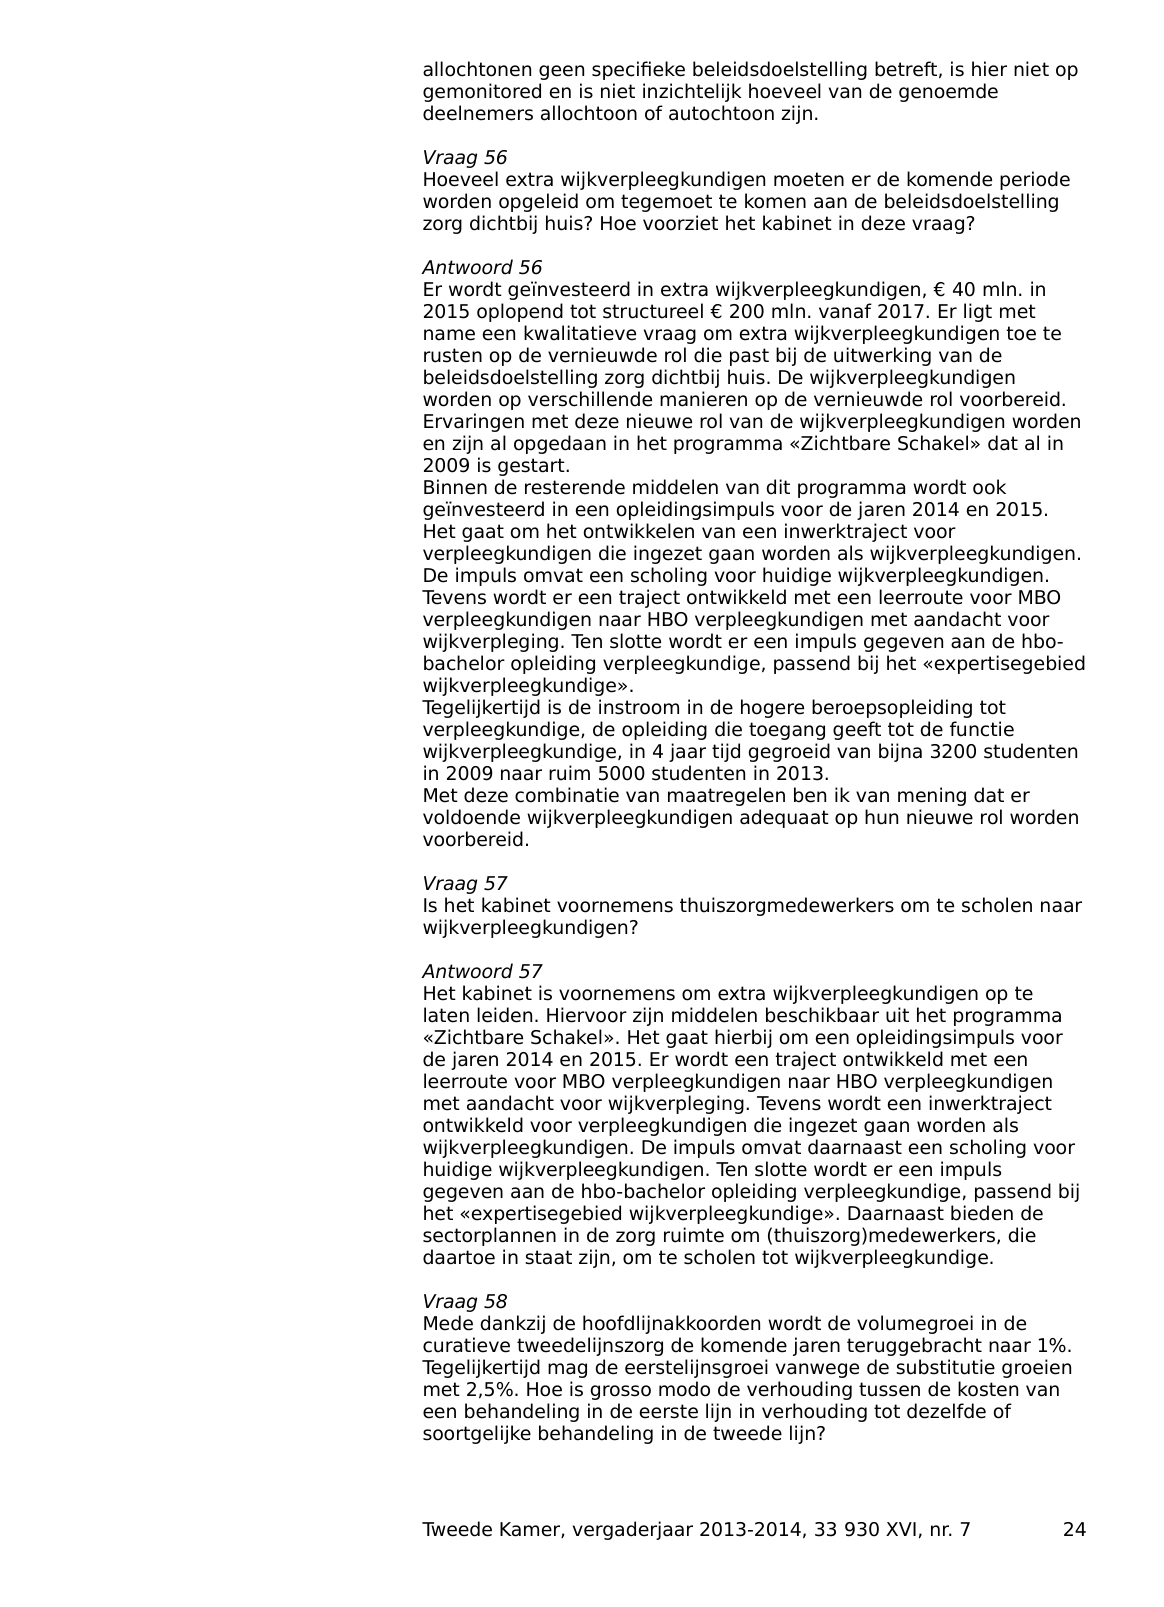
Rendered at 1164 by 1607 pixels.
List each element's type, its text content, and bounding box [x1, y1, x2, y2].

text Hoeveel extra wijkverpleegkundigen moeten er de komende periode worden opgeleid om tegemoet te komen aan de beleidsdoelstelling zorg dichtbij huis? Hoe voorziet het kabinet in deze vraag? [422, 169, 1087, 235]
text Tegelijkertijd is de instroom in de hogere beroepsopleiding tot verpleegkundige, de opleiding die toegang geeft tot de functie wijkverpleegkundige, in 4 jaar tijd gegroeid van bijna 3200 studenten in 2009 naar ruim 5000 studenten in 2013. [422, 697, 1087, 785]
text Vraag 58 [422, 1291, 1087, 1313]
text Is het kabinet voornemens thuiszorgmedewerkers om te scholen naar wijkverpleegkundigen? [422, 895, 1087, 939]
text Vraag 56 [422, 147, 1087, 169]
text Er wordt geïnvesteerd in extra wijkverpleegkundigen, € 40 mln. in 2015 oplopend tot structureel € 200 mln. vanaf 2017. Er ligt met name een kwalitatieve vraag om extra wijkverpleegkundigen toe te rusten op de vernieuwde rol die past bij de uitwerking van de beleidsdoelstelling zorg dichtbij huis. De wijkverpleegkundigen worden op verschillende manieren op de vernieuwde rol voorbereid. Ervaringen met deze nieuwe rol van de wijkverpleegkundigen worden en zijn al opgedaan in het programma «Zichtbare Schakel» dat al in 2009 is gestart. [422, 279, 1087, 477]
text Met deze combinatie van maatregelen ben ik van mening dat er voldoende wijkverpleegkundigen adequaat op hun nieuwe rol worden voorbereid. [422, 785, 1087, 851]
text Mede dankzij de hoofdlijnakkoorden wordt de volumegroei in de curatieve tweedelijnszorg de komende jaren teruggebracht naar 1%. Tegelijkertijd mag de eerstelijnsgroei vanwege de substitutie groeien met 2,5%. Hoe is grosso modo de verhouding tussen de kosten van een behandeling in de eerste lijn in verhouding tot dezelfde of soortgelijke behandeling in de tweede lijn? [422, 1313, 1087, 1445]
text Antwoord 56 [422, 257, 1087, 279]
text Antwoord 57 [422, 961, 1087, 983]
text Binnen de resterende middelen van dit programma wordt ook geïnvesteerd in een opleidingsimpuls voor de jaren 2014 en 2015. Het gaat om het ontwikkelen van een inwerktraject voor verpleegkundigen die ingezet gaan worden als wijkverpleegkundigen. De impuls omvat een scholing voor huidige wijkverpleegkundigen. Tevens wordt er een traject ontwikkeld met een leerroute voor MBO verpleegkundigen naar HBO verpleegkundigen met aandacht voor wijkverpleging. Ten slotte wordt er een impuls gegeven aan de hbo-bachelor opleiding verpleegkundige, passend bij het «expertisegebied wijkverpleegkundige». [422, 477, 1087, 697]
text Het kabinet is voornemens om extra wijkverpleegkundigen op te laten leiden. Hiervoor zijn middelen beschikbaar uit het programma «Zichtbare Schakel». Het gaat hierbij om een opleidingsimpuls voor de jaren 2014 en 2015. Er wordt een traject ontwikkeld met een leerroute voor MBO verpleegkundigen naar HBO verpleegkundigen met aandacht voor wijkverpleging. Tevens wordt een inwerktraject ontwikkeld voor verpleegkundigen die ingezet gaan worden als wijkverpleegkundigen. De impuls omvat daarnaast een scholing voor huidige wijkverpleegkundigen. Ten slotte wordt er een impuls gegeven aan de hbo-bachelor opleiding verpleegkundige, passend bij het «expertisegebied wijkverpleegkundige». Daarnaast bieden de sectorplannen in de zorg ruimte om (thuiszorg)medewerkers, die daartoe in staat zijn, om te scholen tot wijkverpleegkundige. [422, 983, 1087, 1269]
text Vraag 57 [422, 873, 1087, 895]
text allochtonen geen specifieke beleidsdoelstelling betreft, is hier niet op gemonitored en is niet inzichtelijk hoeveel van de genoemde deelnemers allochtoon of autochtoon zijn. [422, 59, 1087, 125]
